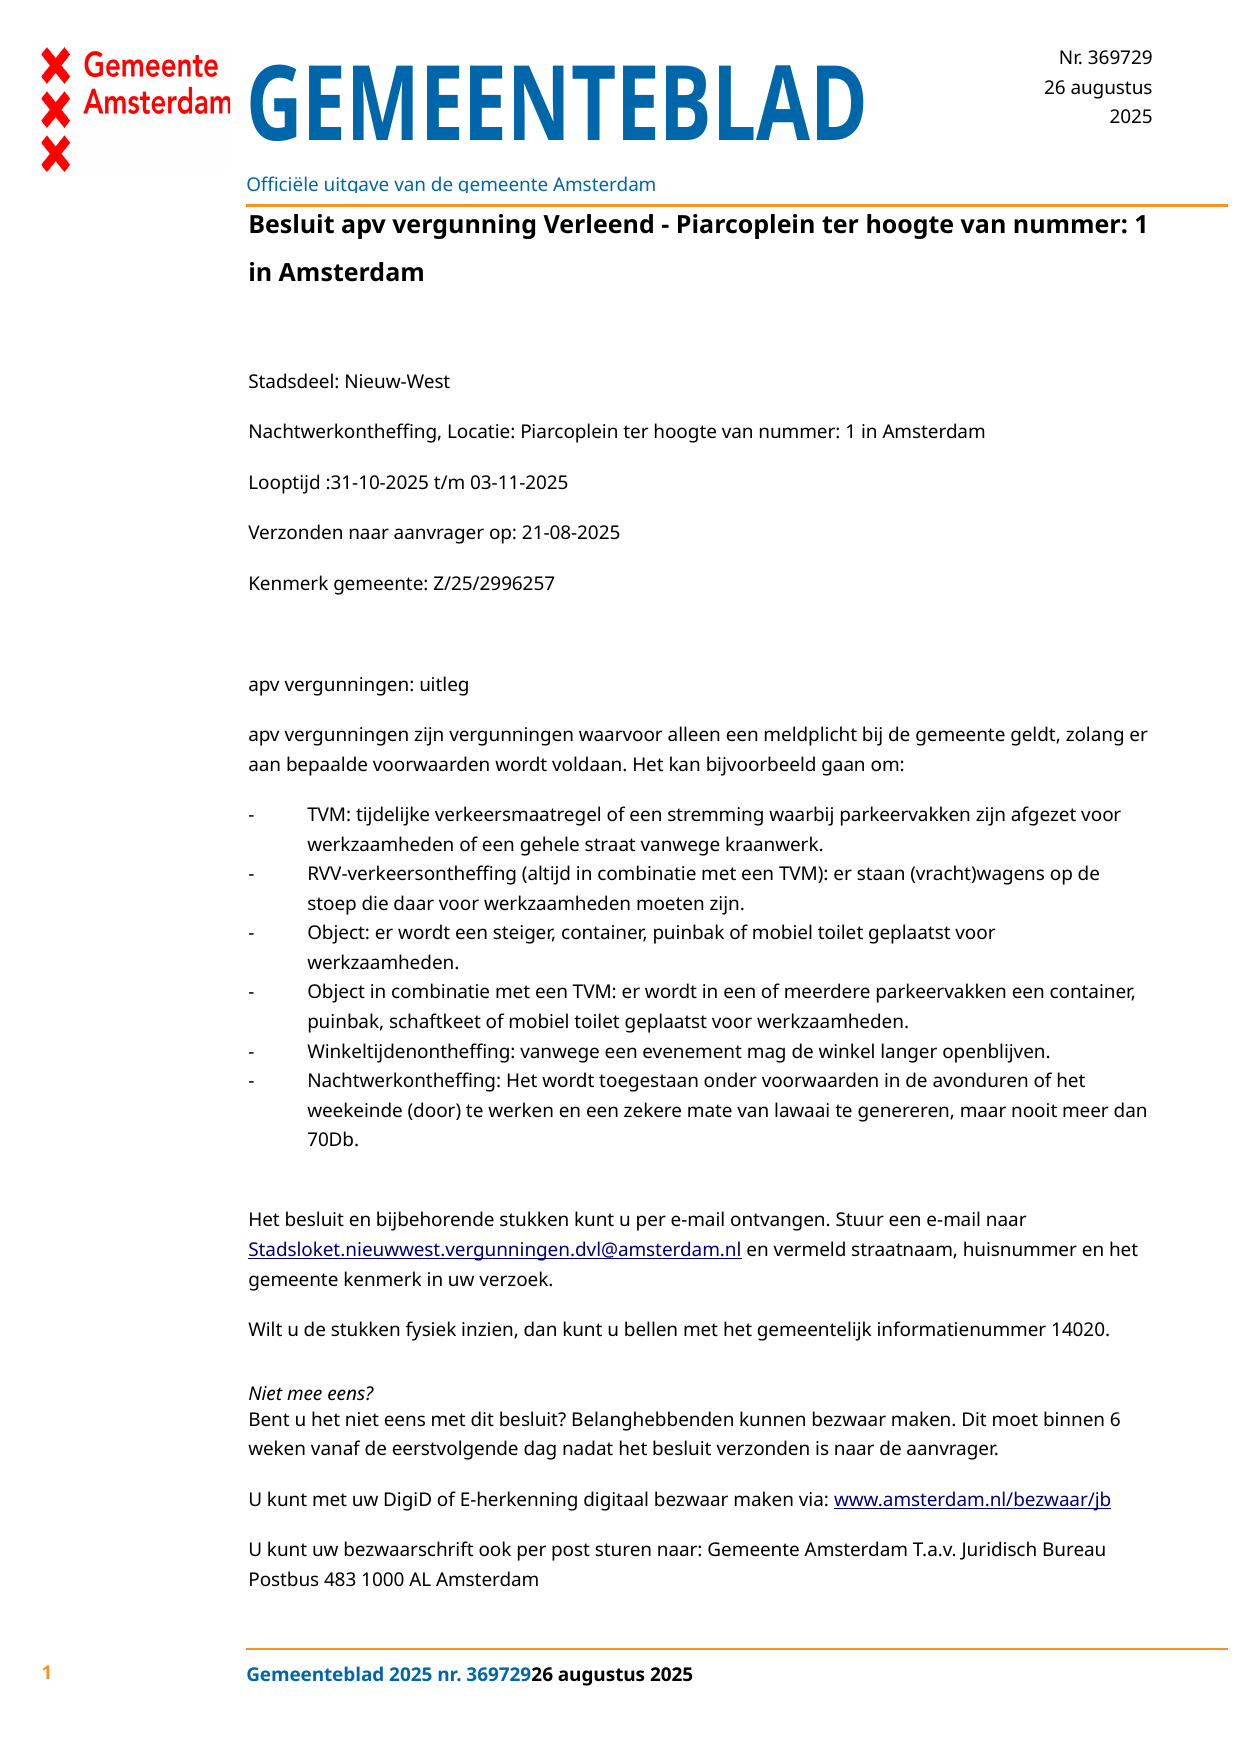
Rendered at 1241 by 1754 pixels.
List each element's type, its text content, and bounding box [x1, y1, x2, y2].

text apv vergunningen: uitleg [248, 671, 1152, 697]
list RVV-verkeersontheffing (altijd in combinatie met een TVM): er staan (vracht)wagens op de stoep die daar voor werkzaamheden moeten zijn. [248, 860, 1152, 916]
picture [41, 47, 231, 172]
text U kunt uw bezwaarschrift ook per post sturen naar: Gemeente Amsterdam T.a.v. Juridisch Bureau Postbus 483 1000 AL Amsterdam [248, 1536, 1152, 1592]
list Nachtwerkontheffing: Het wordt toegestaan onder voorwaarden in de avonduren of het weekeinde (door) te werken en een zekere mate van lawaai te genereren, maar nooit meer dan 70Db. [248, 1067, 1152, 1152]
list TVM: tijdelijke verkeersmaatregel of een stremming waarbij parkeervakken zijn afgezet voor werkzaamheden of een gehele straat vanwege kraanwerk. [248, 801, 1152, 857]
list Winkeltijdenontheffing: vanwege een evenement mag de winkel langer openblijven. [248, 1038, 1152, 1064]
text Looptijd :31-10-2025 t/m 03-11-2025 [248, 469, 1152, 495]
text Wilt u de stukken fysiek inzien, dan kunt u bellen met het gemeentelijk informatienummer 14020. [248, 1316, 1152, 1342]
text U kunt met uw DigiD of E-herkenning digitaal bezwaar maken via: www.amsterdam.nl/bezwaar/jb [248, 1486, 1152, 1512]
text apv vergunningen zijn vergunningen waarvoor alleen een meldplicht bij de gemeente geldt, zolang er aan bepaalde voorwaarden wordt voldaan. Het kan bijvoorbeeld gaan om: [248, 721, 1152, 777]
list Object in combinatie met een TVM: er wordt in een of meerdere parkeervakken een container, puinbak, schaftkeet of mobiel toilet geplaatst voor werkzaamheden. [248, 979, 1152, 1034]
text Nachtwerkontheffing, Locatie: Piarcoplein ter hoogte van nummer: 1 in Amsterdam [248, 419, 1152, 444]
text Het besluit en bijbehorende stukken kunt u per e-mail ontvangen. Stuur een e-mail naar Stadsloket.nieuwwest.vergunningen.dvl@amsterdam.nl en vermeld straatnaam, huisnummer en het gemeente kenmerk in uw verzoek. [248, 1207, 1152, 1292]
list Object: er wordt een steiger, container, puinbak of mobiel toilet geplaatst voor werkzaamheden. [248, 919, 1152, 975]
text Bent u het niet eens met dit besluit? Belanghebbenden kunnen bezwaar maken. Dit moet binnen 6 weken vanaf de eerstvolgende dag nadat het besluit verzonden is naar de aanvrager. [248, 1406, 1152, 1461]
text Niet mee eens? [248, 1380, 1152, 1406]
text Verzonden naar aanvrager op: 21-08-2025 [248, 519, 1152, 545]
text Stadsdeel: Nieuw-West [248, 368, 1152, 394]
text Besluit apv vergunning Verleend - Piarcoplein ter hoogte van nummer: 1 in Amsterdam [248, 207, 1152, 288]
text Kenmerk gemeente: Z/25/2996257 [248, 570, 1152, 596]
